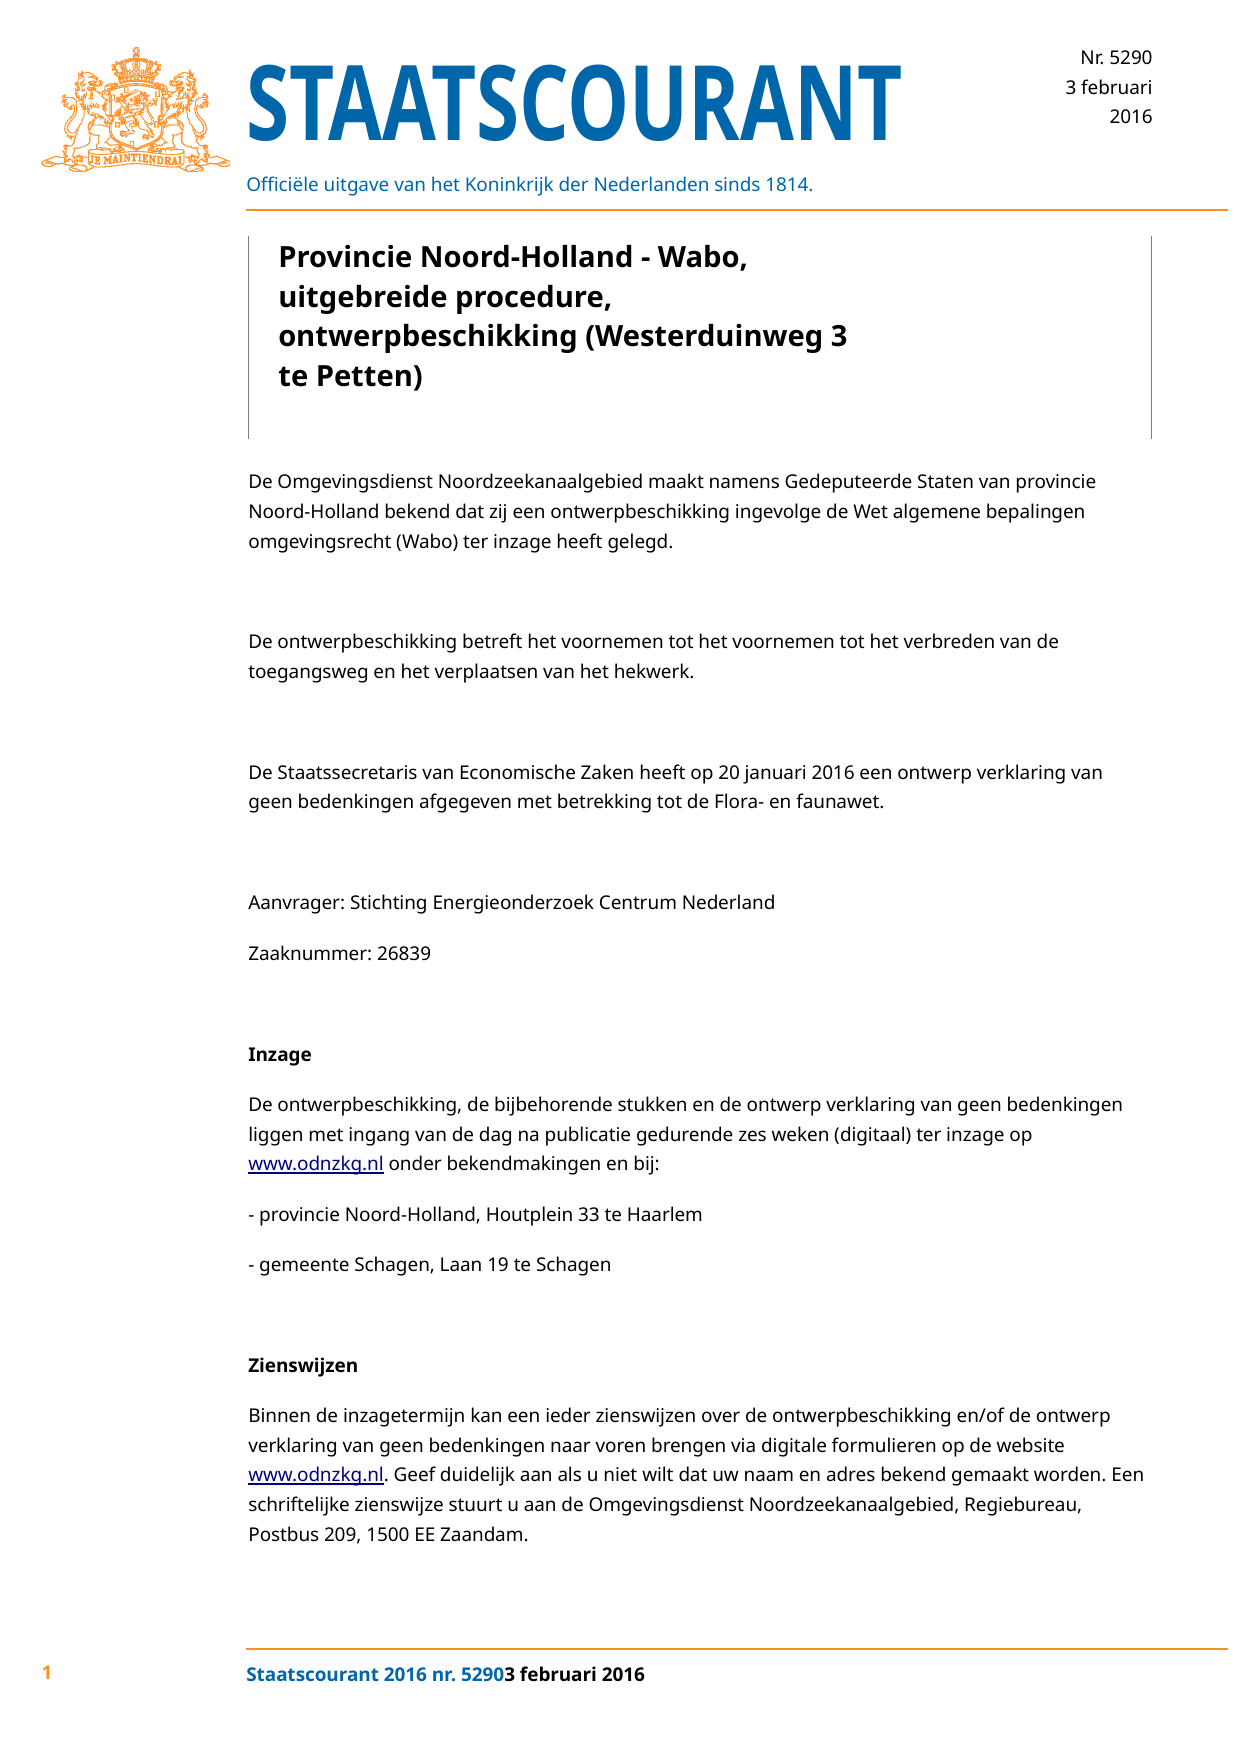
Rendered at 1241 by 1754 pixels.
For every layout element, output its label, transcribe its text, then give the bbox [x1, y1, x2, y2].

text De ontwerpbeschikking betreft het voornemen tot het voornemen tot het verbreden van de toegangsweg en het verplaatsen van het hekwerk. [248, 629, 1152, 684]
table_header [850, 236, 912, 413]
table_header Provincie Noord-Holland - Wabo, uitgebreide procedure, ontwerpbeschikking (Westerduinweg 3 te Petten) [249, 236, 850, 439]
text De ontwerpbeschikking, de bijbehorende stukken en de ontwerp verklaring van geen bedenkingen liggen met ingang van de dag na publicatie gedurende zes weken (digitaal) ter inzage op www.odnzkg.nl onder bekendmakingen en bij: [248, 1091, 1152, 1176]
picture [912, 236, 1090, 414]
text Zienswijzen [248, 1352, 1152, 1378]
text Inzage [248, 1041, 1152, 1066]
text Aanvrager: Stichting Energieonderzoek Centrum Nederland [248, 889, 1152, 915]
table_header [1090, 236, 1151, 413]
text Zaaknummer: 26839 [248, 940, 1152, 966]
text De Omgevingsdienst Noordzeekanaalgebied maakt namens Gedeputeerde Staten van provincie Noord-Holland bekend dat zij een ontwerpbeschikking ingevolge de Wet algemene bepalingen omgevingsrecht (Wabo) ter inzage heeft gelegd. [248, 469, 1152, 553]
text De Staatssecretaris van Economische Zaken heeft op 20 januari 2016 een ontwerp verklaring van geen bedenkingen afgegeven met betrekking tot de Flora- en faunawet. [248, 759, 1152, 814]
picture [41, 47, 231, 172]
table_header [850, 414, 1151, 439]
text - gemeente Schagen, Laan 19 te Schagen [248, 1251, 1152, 1277]
text Binnen de inzagetermijn kan een ieder zienswijzen over de ontwerpbeschikking en/of de ontwerp verklaring van geen bedenkingen naar voren brengen via digitale formulieren op de website www.odnzkg.nl. Geef duidelijk aan als u niet wilt dat uw naam en adres bekend gemaakt worden. Een schriftelijke zienswijze stuurt u aan de Omgevingsdienst Noordzeekanaalgebied, Regiebureau, Postbus 209, 1500 EE Zaandam. [248, 1402, 1152, 1546]
text - provincie Noord-Holland, Houtplein 33 te Haarlem [248, 1201, 1152, 1226]
